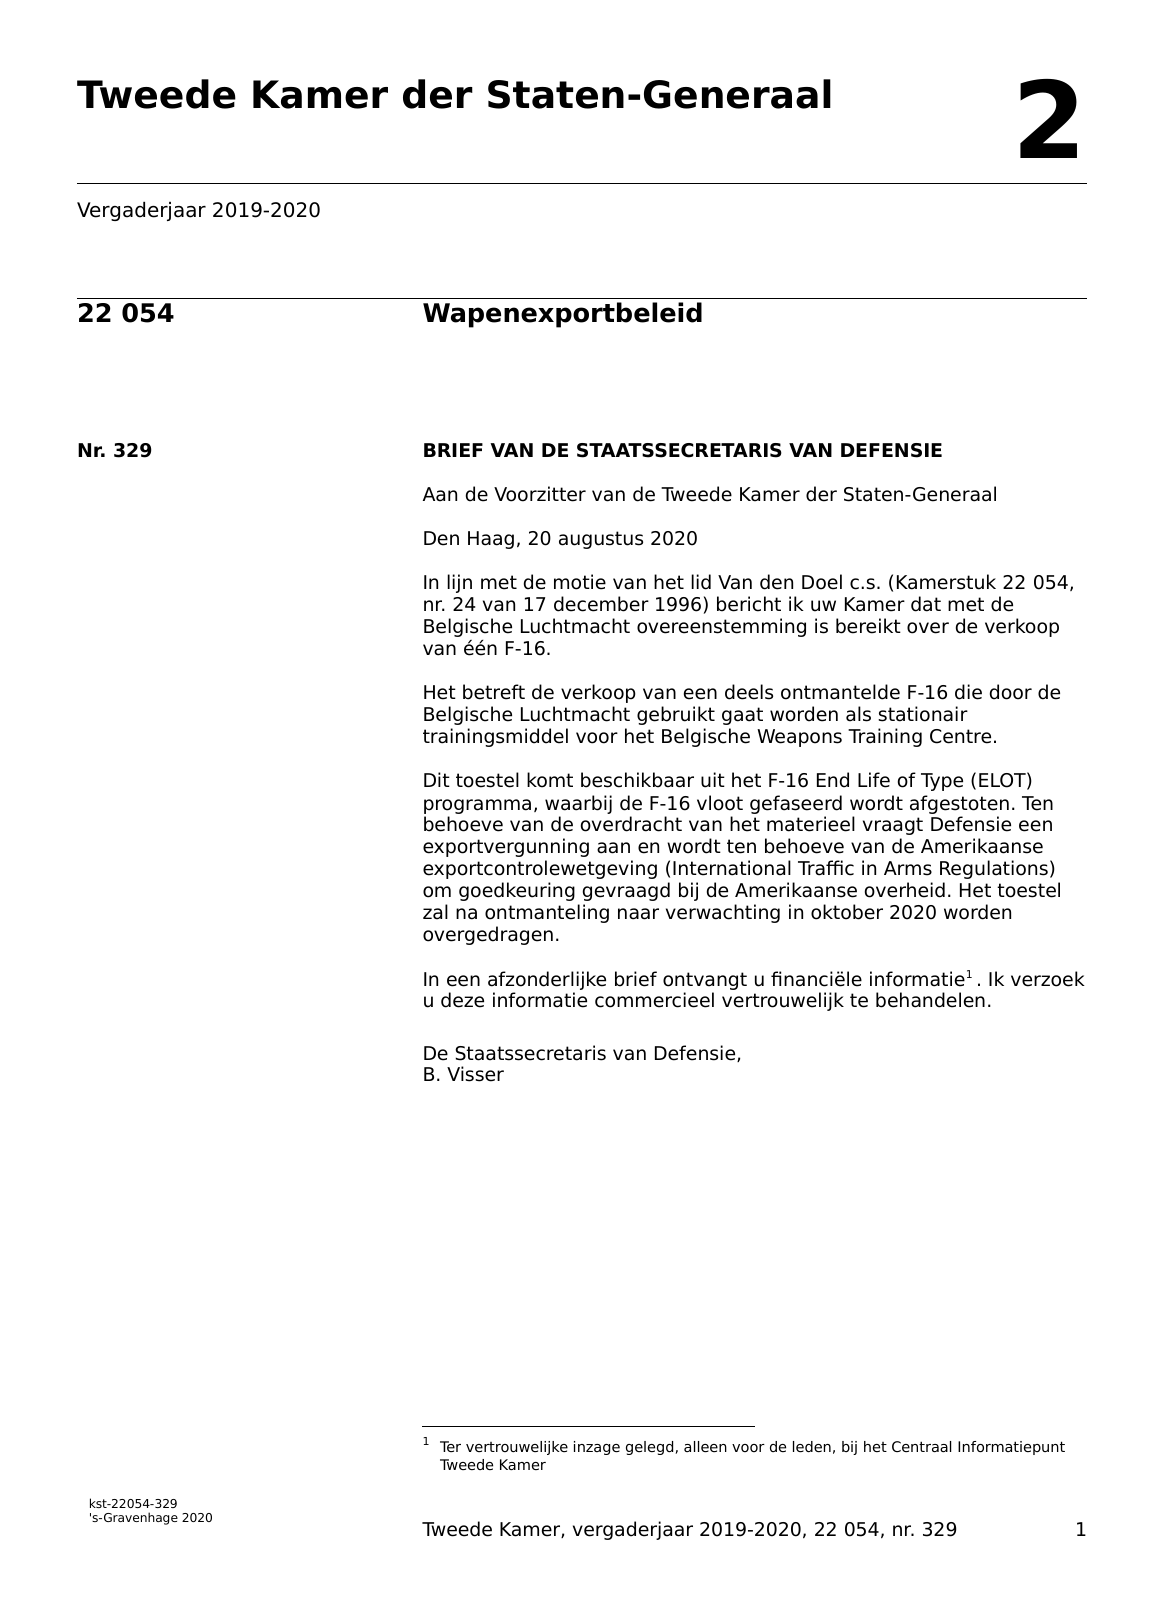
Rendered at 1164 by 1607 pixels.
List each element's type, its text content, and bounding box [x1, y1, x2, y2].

text kst-22054-329 [88, 1497, 323, 1511]
text 's-Gravenhage 2020 [88, 1511, 323, 1525]
text Ter vertrouwelijke inzage gelegd, alleen voor de leden, bij het Centraal Informatiepunt Tweede Kamer [422, 1435, 1087, 1474]
subtitle 22 054 Wapenexportbeleid [77, 299, 1087, 329]
text Den Haag, 20 augustus 2020 [422, 528, 1087, 550]
table_header 2 [886, 59, 1087, 183]
text Dit toestel komt beschikbaar uit het F-16 End Life of Type (ELOT) programma, waarbij de F-16 vloot gefaseerd wordt afgestoten. Ten behoeve van de overdracht van het materieel vraagt Defensie een exportvergunning aan en wordt ten behoeve van de Amerikaanse exportcontrolewetgeving (International Traffic in Arms Regulations) om goedkeuring gevraagd bij de Amerikaanse overheid. Het toestel zal na ontmanteling naar verwachting in oktober 2020 worden overgedragen. [422, 770, 1087, 946]
text Het betreft de verkoop van een deels ontmantelde F-16 die door de Belgische Luchtmacht gebruikt gaat worden als stationair trainingsmiddel voor het Belgische Weapons Training Centre. [422, 682, 1087, 748]
text In lijn met de motie van het lid Van den Doel c.s. (Kamerstuk 22 054, nr. 24 van 17 december 1996) bericht ik uw Kamer dat met de Belgische Luchtmacht overeenstemming is bereikt over de verkoop van één F-16. [422, 572, 1087, 660]
text Aan de Voorzitter van de Tweede Kamer der Staten-Generaal [422, 484, 1087, 506]
subtitle Nr. 329 BRIEF VAN DE STAATSSECRETARIS VAN DEFENSIE [77, 440, 1087, 462]
text De Staatssecretaris van Defensie, B. Visser [422, 1042, 1087, 1086]
table_cell Vergaderjaar 2019-2020 [77, 184, 1087, 298]
table_header Tweede Kamer der Staten-Generaal [77, 59, 886, 183]
text In een afzonderlijke brief ontvangt u financiële informatie. Ik verzoek u deze informatie commercieel vertrouwelijk te behandelen. [422, 968, 1087, 1012]
